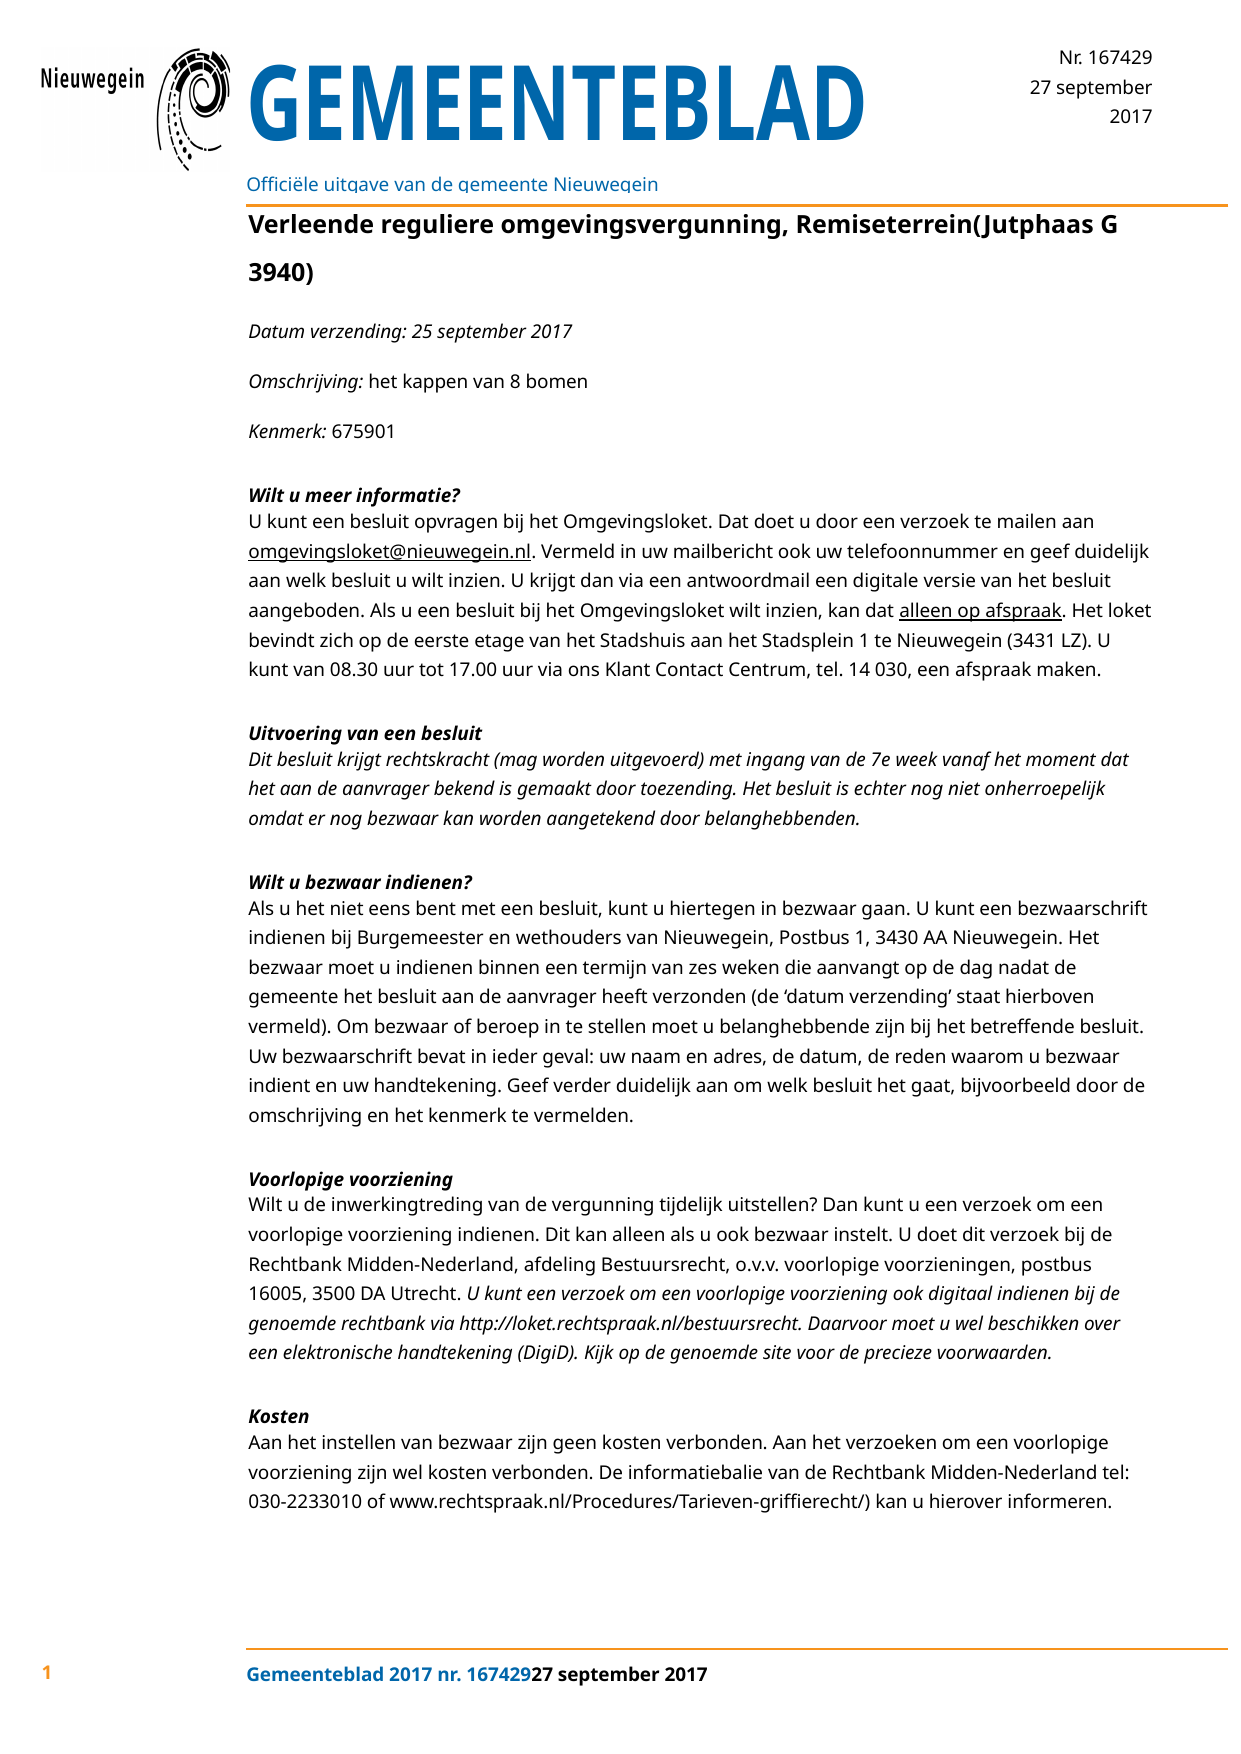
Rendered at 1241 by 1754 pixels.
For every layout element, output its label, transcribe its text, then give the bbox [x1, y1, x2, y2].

text Voorlopige voorziening [248, 1166, 1152, 1192]
text Wilt u bezwaar indienen? [248, 869, 1152, 895]
text Uitvoering van een besluit [248, 720, 1152, 746]
text Wilt u de inwerkingtreding van de vergunning tijdelijk uitstellen? Dan kunt u een verzoek om een voorlopige voorziening indienen. Dit kan alleen als u ook bezwaar instelt. U doet dit verzoek bij de Rechtbank Midden-Nederland, afdeling Bestuursrecht, o.v.v. voorlopige voorzieningen, postbus 16005, 3500 DA Utrecht. U kunt een verzoek om een voorlopige voorziening ook digitaal indienen bij de genoemde rechtbank via http://loket.rechtspraak.nl/bestuursrecht. Daarvoor moet u wel beschikken over een elektronische handtekening (DigiD). Kijk op de genoemde site voor de precieze voorwaarden. [248, 1192, 1152, 1365]
text Kenmerk: 675901 [248, 419, 1152, 444]
text Datum verzending: 25 september 2017 [248, 318, 1152, 344]
text Aan het instellen van bezwaar zijn geen kosten verbonden. Aan het verzoeken om een voorlopige voorziening zijn wel kosten verbonden. De informatiebalie van de Rechtbank Midden-Nederland tel: 030-2233010 of www.rechtspraak.nl/Procedures/Tarieven-griffierecht/) kan u hierover informeren. [248, 1429, 1152, 1514]
picture [41, 47, 231, 172]
text Wilt u meer informatie? [248, 483, 1152, 508]
text Verleende reguliere omgevingsvergunning, Remiseterrein(Jutphaas G 3940) [248, 207, 1152, 288]
text Als u het niet eens bent met een besluit, kunt u hiertegen in bezwaar gaan. U kunt een bezwaarschrift indienen bij Burgemeester en wethouders van Nieuwegein, Postbus 1, 3430 AA Nieuwegein. Het bezwaar moet u indienen binnen een termijn van zes weken die aanvangt op de dag nadat de gemeente het besluit aan de aanvrager heeft verzonden (de ‘datum verzending’ staat hierboven vermeld). Om bezwaar of beroep in te stellen moet u belanghebbende zijn bij het betreffende besluit. Uw bezwaarschrift bevat in ieder geval: uw naam en adres, de datum, de reden waarom u bezwaar indient en uw handtekening. Geef verder duidelijk aan om welk besluit het gaat, bijvoorbeeld door de omschrijving en het kenmerk te vermelden. [248, 895, 1152, 1128]
text U kunt een besluit opvragen bij het Omgevingsloket. Dat doet u door een verzoek te mailen aan omgevingsloket@nieuwegein.nl. Vermeld in uw mailbericht ook uw telefoonnummer en geef duidelijk aan welk besluit u wilt inzien. U krijgt dan via een antwoordmail een digitale versie van het besluit aangeboden. Als u een besluit bij het Omgevingsloket wilt inzien, kan dat alleen op afspraak. Het loket bevindt zich op de eerste etage van het Stadshuis aan het Stadsplein 1 te Nieuwegein (3431 LZ). U kunt van 08.30 uur tot 17.00 uur via ons Klant Contact Centrum, tel. 14 030, een afspraak maken. [248, 508, 1152, 682]
text Omschrijving: het kappen van 8 bomen [248, 368, 1152, 394]
text Kosten [248, 1403, 1152, 1429]
text Dit besluit krijgt rechtskracht (mag worden uitgevoerd) met ingang van de 7e week vanaf het moment dat het aan de aanvrager bekend is gemaakt door toezending. Het besluit is echter nog niet onherroepelijk omdat er nog bezwaar kan worden aangetekend door belanghebbenden. [248, 746, 1152, 831]
